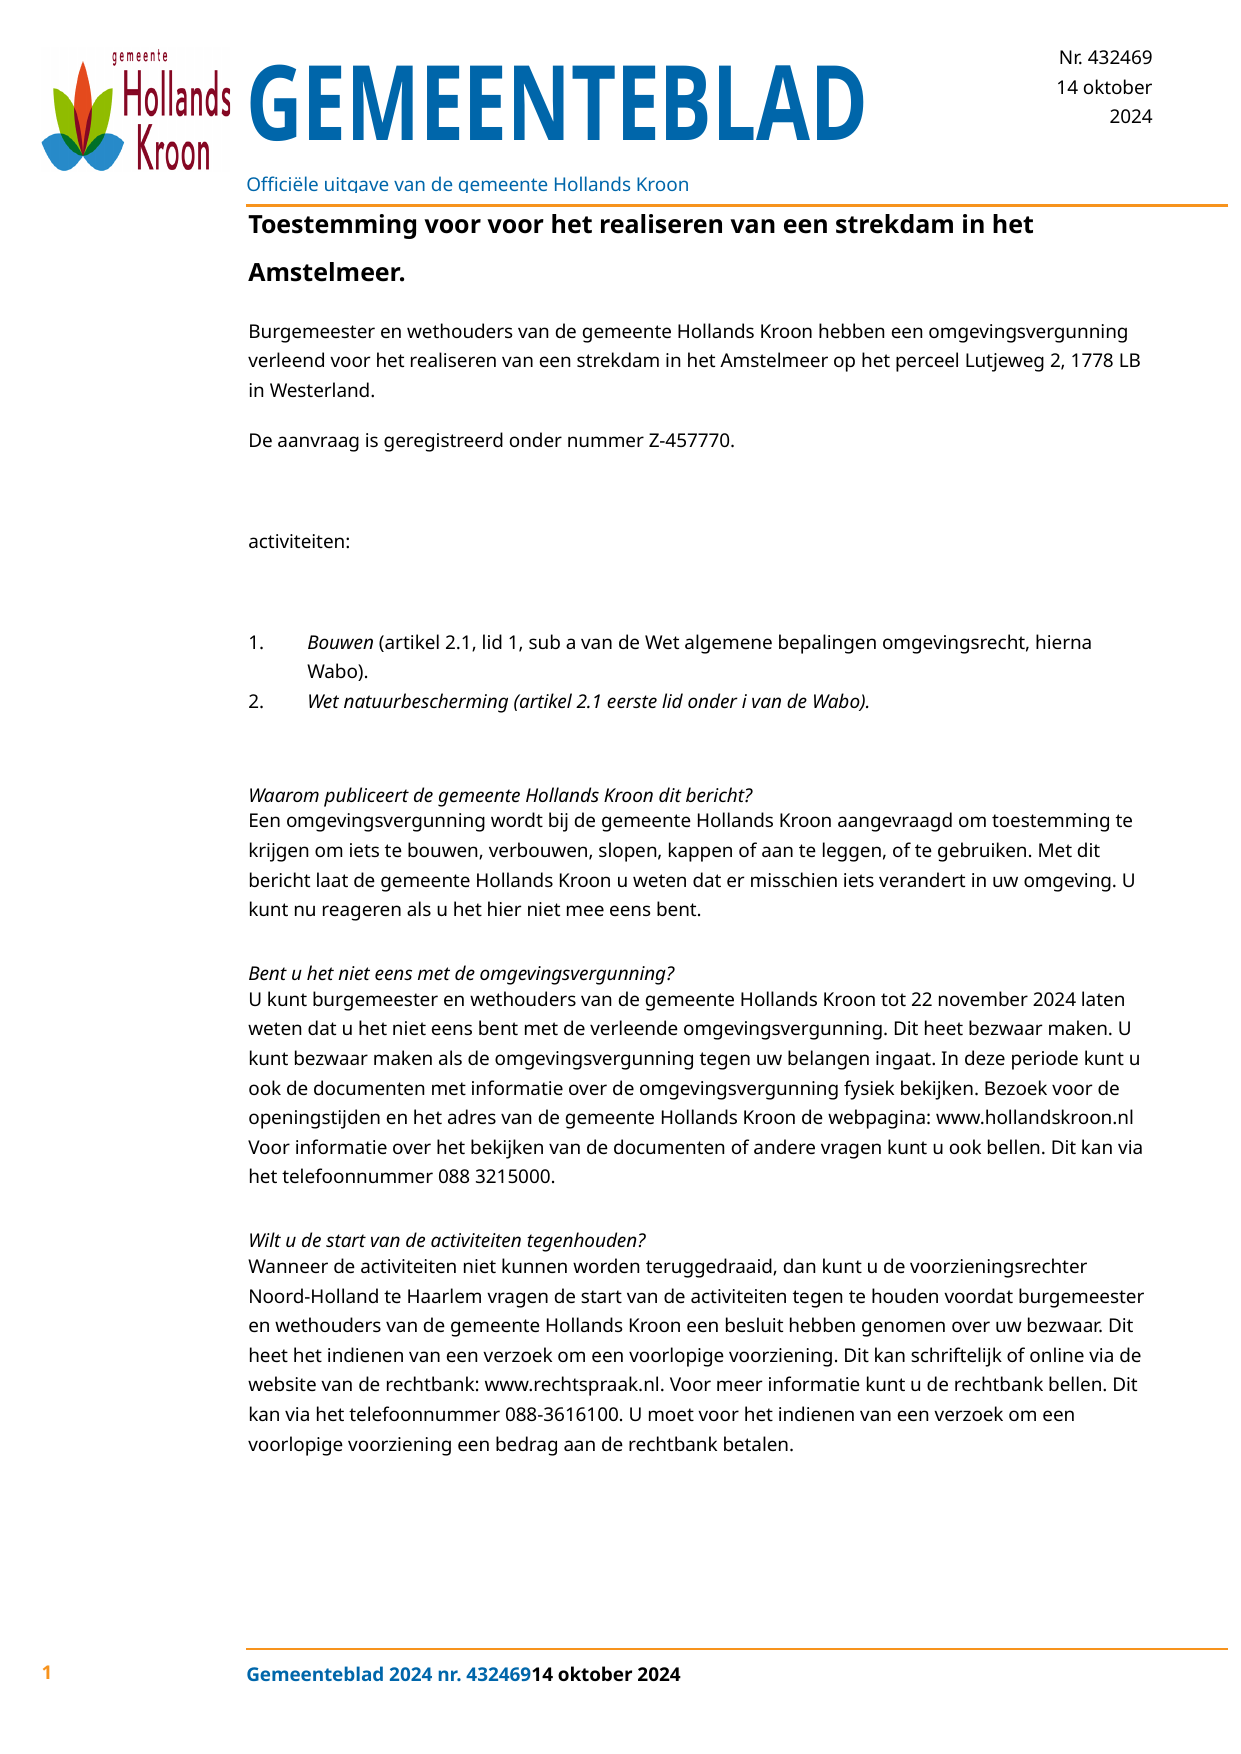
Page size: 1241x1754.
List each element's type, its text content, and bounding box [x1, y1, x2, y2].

text Wilt u de start van de activiteiten tegenhouden? [248, 1227, 1152, 1253]
text Waarom publiceert de gemeente Hollands Kroon dit bericht? [248, 782, 1152, 808]
text Een omgevingsvergunning wordt bij de gemeente Hollands Kroon aangevraagd om toestemming te krijgen om iets te bouwen, verbouwen, slopen, kappen of aan te leggen, of te gebruiken. Met dit bericht laat de gemeente Hollands Kroon u weten dat er misschien iets verandert in uw omgeving. U kunt nu reageren als u het hier niet mee eens bent. [248, 808, 1152, 922]
text Toestemming voor voor het realiseren van een strekdam in het Amstelmeer. [248, 207, 1152, 288]
text activiteiten: [248, 528, 1152, 554]
picture [41, 47, 231, 172]
list Wet natuurbescherming (artikel 2.1 eerste lid onder i van de Wabo). [248, 688, 1152, 714]
text De aanvraag is geregistreerd onder nummer Z-457770. [248, 427, 1152, 453]
list Bouwen (artikel 2.1, lid 1, sub a van de Wet algemene bepalingen omgevingsrecht, hierna Wabo). [248, 629, 1152, 684]
text Bent u het niet eens met de omgevingsvergunning? [248, 960, 1152, 986]
text Wanneer de activiteiten niet kunnen worden teruggedraaid, dan kunt u de voorzieningsrechter Noord-Holland te Haarlem vragen de start van de activiteiten tegen te houden voordat burgemeester en wethouders van de gemeente Hollands Kroon een besluit hebben genomen over uw bezwaar. Dit heet het indienen van een verzoek om een voorlopige voorziening. Dit kan schriftelijk of online via de website van de rechtbank: www.rechtspraak.nl. Voor meer informatie kunt u de rechtbank bellen. Dit kan via het telefoonnummer 088-3616100. U moet voor het indienen van een verzoek om een voorlopige voorziening een bedrag aan de rechtbank betalen. [248, 1253, 1152, 1456]
text U kunt burgemeester en wethouders van de gemeente Hollands Kroon tot 22 november 2024 laten weten dat u het niet eens bent met de verleende omgevingsvergunning. Dit heet bezwaar maken. U kunt bezwaar maken als de omgevingsvergunning tegen uw belangen ingaat. In deze periode kunt u ook de documenten met informatie over de omgevingsvergunning fysiek bekijken. Bezoek voor de openingstijden en het adres van de gemeente Hollands Kroon de webpagina: www.hollandskroon.nl Voor informatie over het bekijken van de documenten of andere vragen kunt u ook bellen. Dit kan via het telefoonnummer 088 3215000. [248, 986, 1152, 1189]
text Burgemeester en wethouders van de gemeente Hollands Kroon hebben een omgevingsvergunning verleend voor het realiseren van een strekdam in het Amstelmeer op het perceel Lutjeweg 2, 1778 LB in Westerland. [248, 318, 1152, 403]
